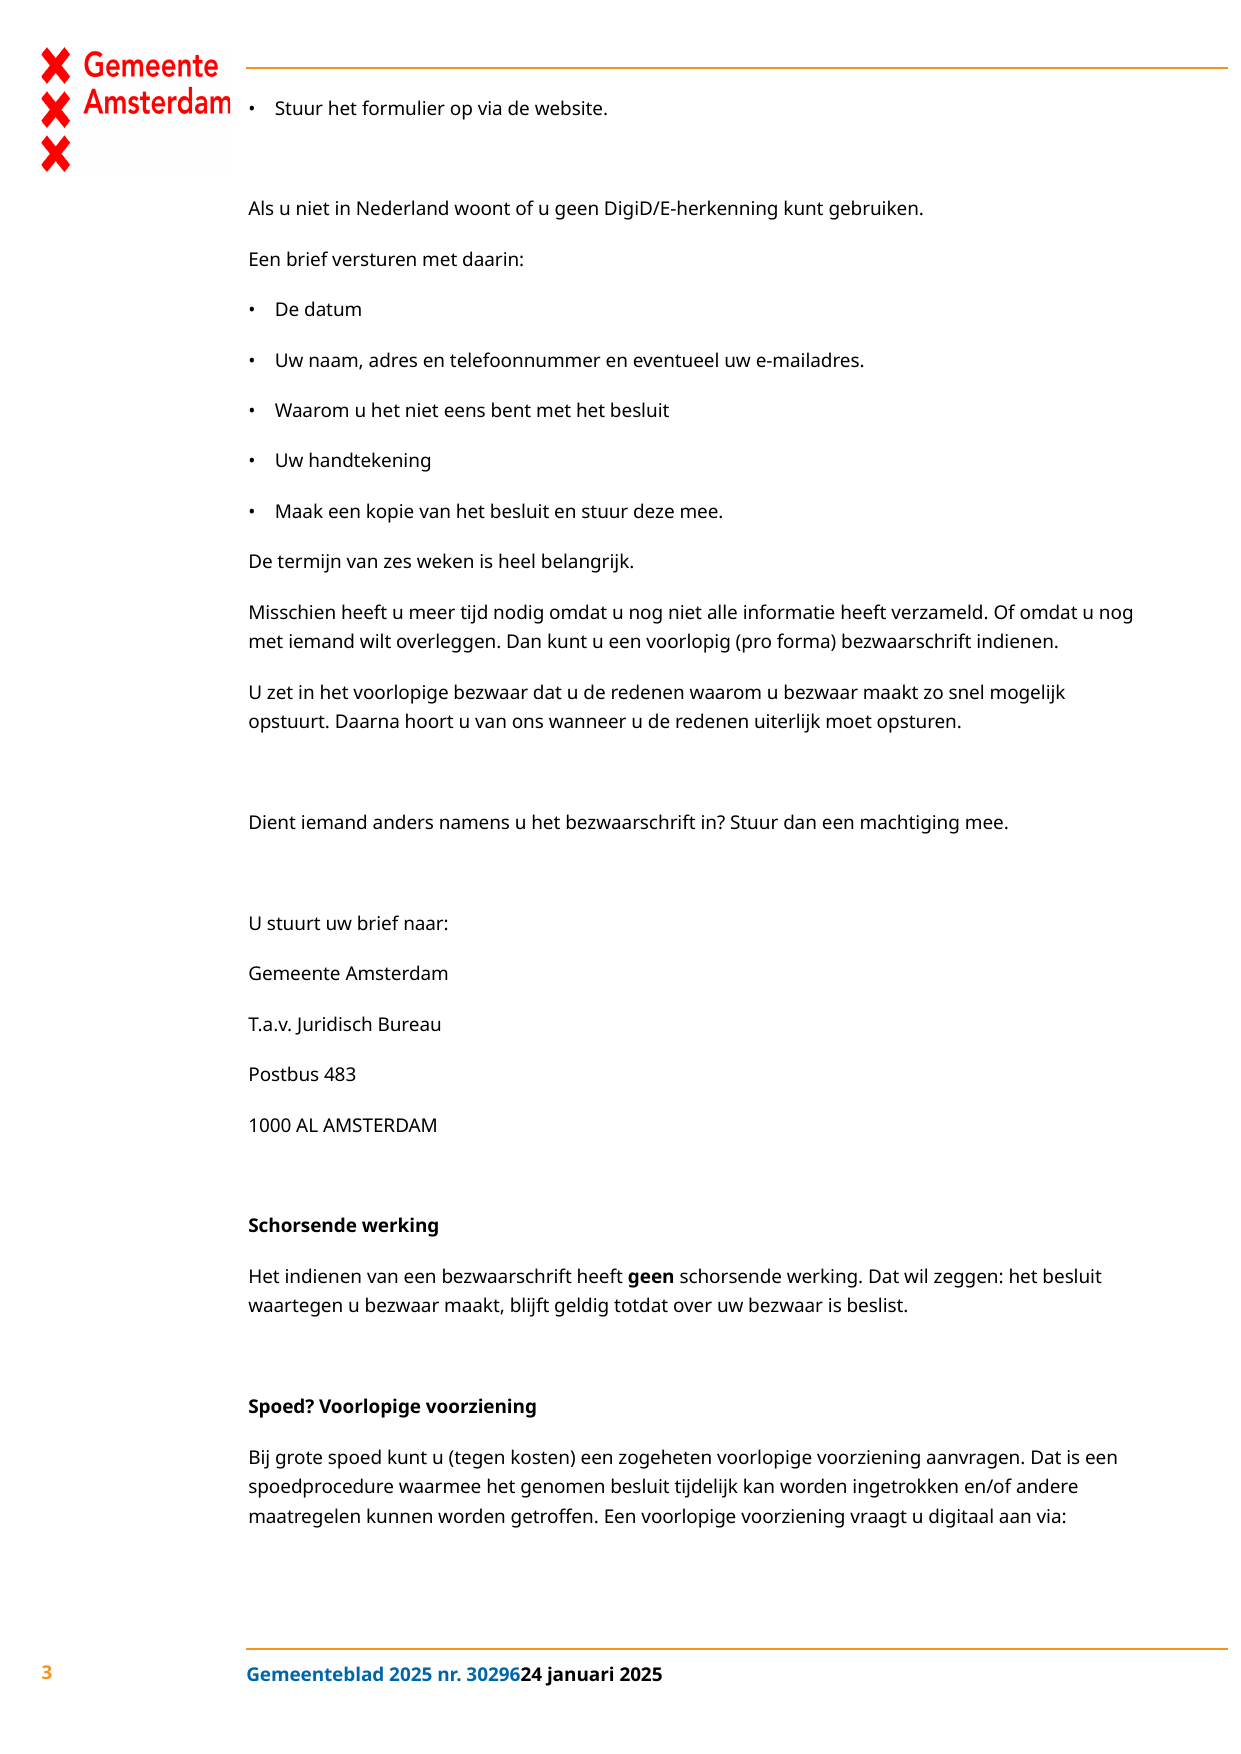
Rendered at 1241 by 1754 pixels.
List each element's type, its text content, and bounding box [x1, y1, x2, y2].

text Het indienen van een bezwaarschrift heeft geen schorsende werking. Dat wil zeggen: het besluit waartegen u bezwaar maakt, blijft geldig totdat over uw bezwaar is beslist. [248, 1263, 1152, 1318]
text Misschien heeft u meer tijd nodig omdat u nog niet alle informatie heeft verzameld. Of omdat u nog met iemand wilt overleggen. Dan kunt u een voorlopig (pro forma) bezwaarschrift indienen. [248, 599, 1152, 654]
text 1000 AL AMSTERDAM [248, 1112, 1152, 1138]
picture [41, 47, 231, 172]
text De termijn van zes weken is heel belangrijk. [248, 548, 1152, 574]
text Postbus 483 [248, 1061, 1152, 1087]
text Een brief versturen met daarin: [248, 246, 1152, 272]
text Bij grote spoed kunt u (tegen kosten) een zogeheten voorlopige voorziening aanvragen. Dat is een spoedprocedure waarmee het genomen besluit tijdelijk kan worden ingetrokken en/of andere maatregelen kunnen worden getroffen. Een voorlopige voorziening vraagt u digitaal aan via: [248, 1444, 1152, 1529]
text • Waarom u het niet eens bent met het besluit [248, 397, 1152, 423]
text • De datum [248, 296, 1152, 322]
text • Uw naam, adres en telefoonnummer en eventueel uw e-mailadres. [248, 347, 1152, 373]
text U zet in het voorlopige bezwaar dat u de redenen waarom u bezwaar maakt zo snel mogelijk opstuurt. Daarna hoort u van ons wanneer u de redenen uiterlijk moet opsturen. [248, 679, 1152, 734]
text Spoed? Voorlopige voorziening [248, 1393, 1152, 1419]
text T.a.v. Juridisch Bureau [248, 1011, 1152, 1037]
text Gemeente Amsterdam [248, 961, 1152, 986]
text • Maak een kopie van het besluit en stuur deze mee. [248, 498, 1152, 524]
text Als u niet in Nederland woont of u geen DigiD/E-herkenning kunt gebruiken. [248, 196, 1152, 221]
text Dient iemand anders namens u het bezwaarschrift in? Stuur dan een machtiging mee. [248, 809, 1152, 835]
text Schorsende werking [248, 1213, 1152, 1238]
text U stuurt uw brief naar: [248, 910, 1152, 936]
text • Stuur het formulier op via de website. [248, 95, 1152, 121]
text • Uw handtekening [248, 448, 1152, 473]
